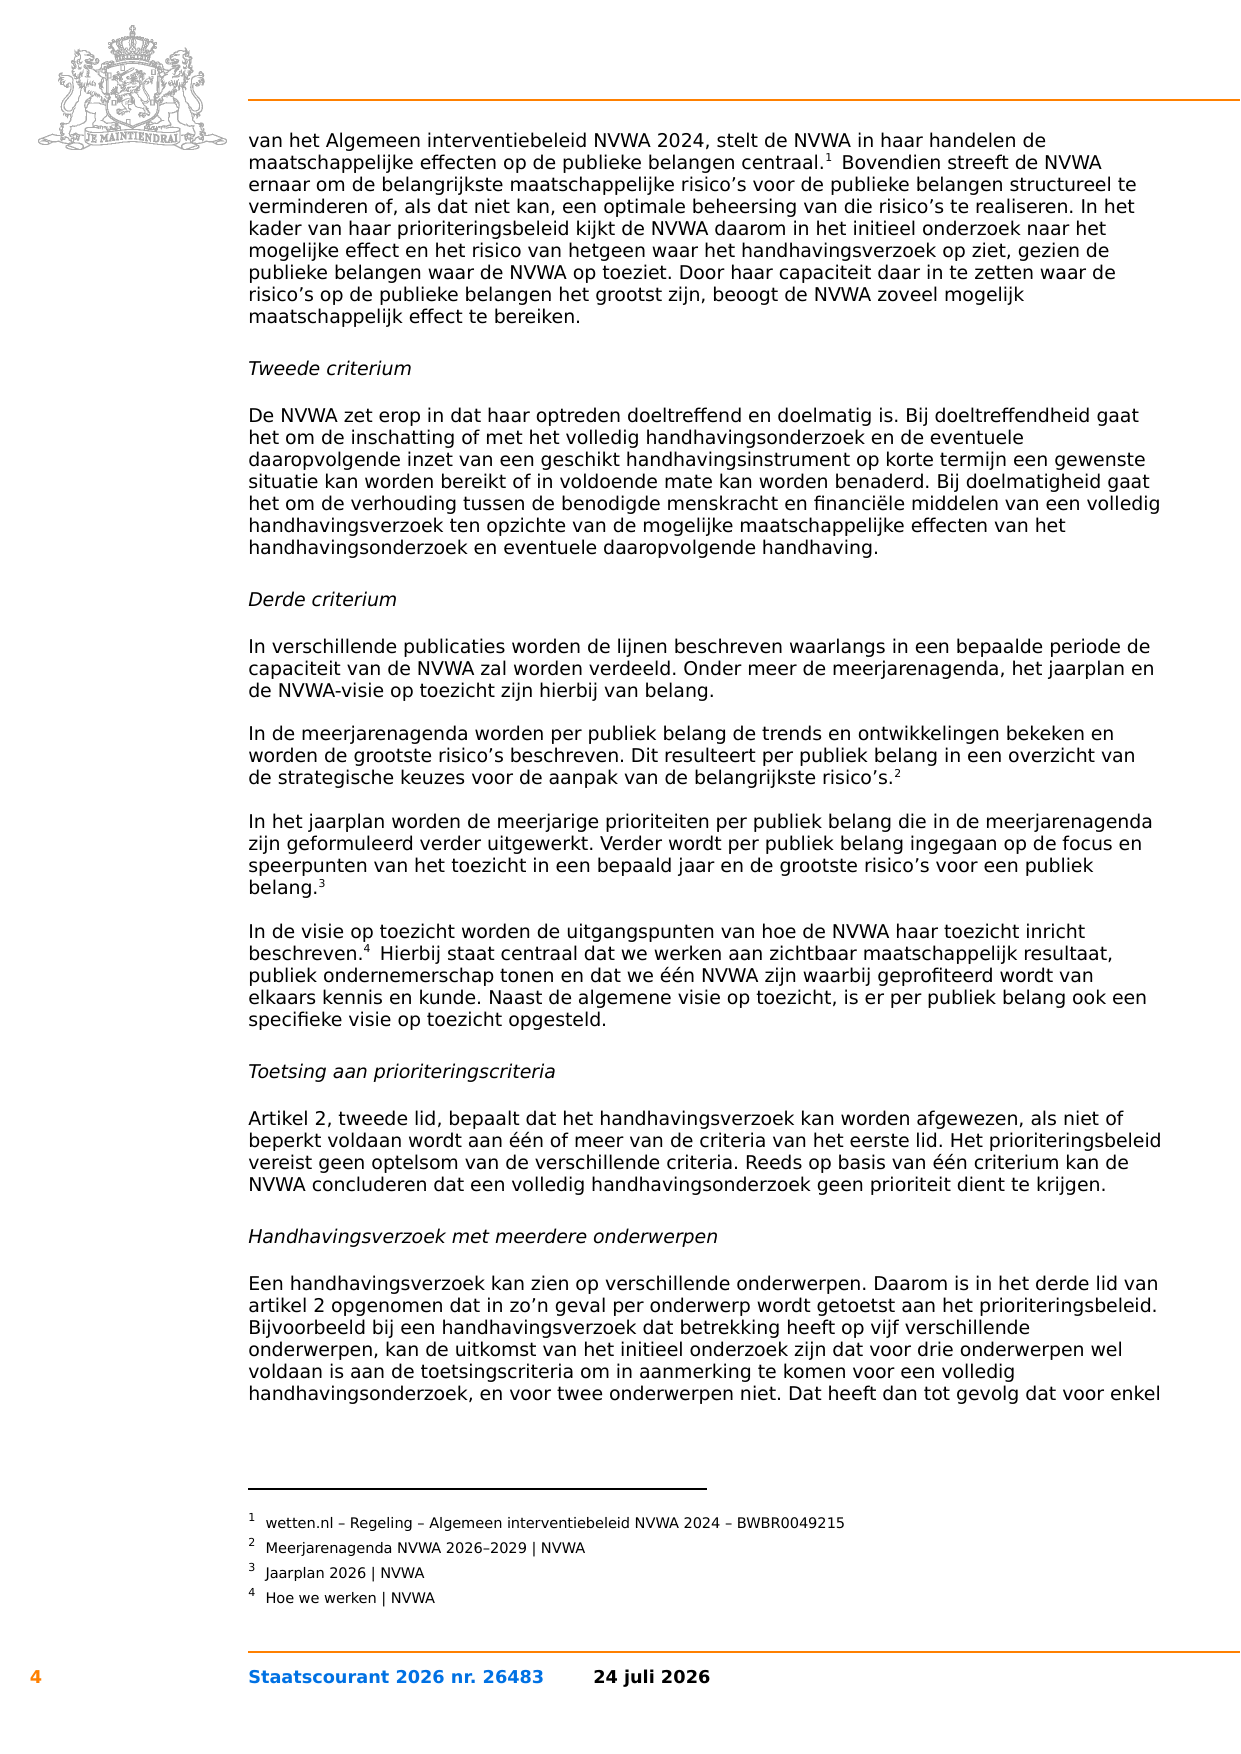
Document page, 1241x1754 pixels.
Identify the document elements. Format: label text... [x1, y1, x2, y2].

text In de meerjarenagenda worden per publiek belang de trends en ontwikkelingen bekeken en worden de grootste risico’s beschreven. Dit resulteert per publiek belang in een overzicht van de strategische keuzes voor de aanpak van de belangrijkste risico’s. [248, 723, 1163, 789]
picture [38, 25, 227, 150]
text van het Algemeen interventiebeleid NVWA 2024, stelt de NVWA in haar handelen de maatschappelijke effecten op de publieke belangen centraal. Bovendien streeft de NVWA ernaar om de belangrijkste maatschappelijke risico’s voor de publieke belangen structureel te verminderen of, als dat niet kan, een optimale beheersing van die risico’s te realiseren. In het kader van haar prioriteringsbeleid kijkt de NVWA daarom in het initieel onderzoek naar het mogelijke effect en het risico van hetgeen waar het handhavingsverzoek op ziet, gezien de publieke belangen waar de NVWA op toeziet. Door haar capaciteit daar in te zetten waar de risico’s op de publieke belangen het grootst zijn, beoogt de NVWA zoveel mogelijk maatschappelijk effect te bereiken. [248, 130, 1163, 328]
text In verschillende publicaties worden de lijnen beschreven waarlangs in een bepaalde periode de capaciteit van de NVWA zal worden verdeeld. Onder meer de meerjarenagenda, het jaarplan en de NVWA-visie op toezicht zijn hierbij van belang. [248, 636, 1163, 701]
subtitle Derde criterium [248, 588, 1163, 611]
text Hoe we werken | NVWA [248, 1586, 1163, 1608]
text In de visie op toezicht worden de uitgangspunten van hoe de NVWA haar toezicht inricht beschreven. Hierbij staat centraal dat we werken aan zichtbaar maatschappelijk resultaat, publiek ondernemerschap tonen en dat we één NVWA zijn waarbij geprofiteerd wordt van elkaars kennis en kunde. Naast de algemene visie op toezicht, is er per publiek belang ook een specifieke visie op toezicht opgesteld. [248, 921, 1163, 1031]
text Jaarplan 2026 | NVWA [248, 1561, 1163, 1583]
text wetten.nl – Regeling – Algemeen interventiebeleid NVWA 2024 – BWBR0049215 [248, 1511, 1163, 1533]
text Meerjarenagenda NVWA 2026–2029 | NVWA [248, 1536, 1163, 1558]
text De NVWA zet erop in dat haar optreden doeltreffend en doelmatig is. Bij doeltreffendheid gaat het om de inschatting of met het volledig handhavingsonderzoek en de eventuele daaropvolgende inzet van een geschikt handhavingsinstrument op korte termijn een gewenste situatie kan worden bereikt of in voldoende mate kan worden benaderd. Bij doelmatigheid gaat het om de verhouding tussen de benodigde menskracht en financiële middelen van een volledig handhavingsverzoek ten opzichte van de mogelijke maatschappelijke effecten van het handhavingsonderzoek en eventuele daaropvolgende handhaving. [248, 405, 1163, 558]
subtitle Toetsing aan prioriteringscriteria [248, 1061, 1163, 1083]
text Artikel 2, tweede lid, bepaalt dat het handhavingsverzoek kan worden afgewezen, als niet of beperkt voldaan wordt aan één of meer van de criteria van het eerste lid. Het prioriteringsbeleid vereist geen optelsom van de verschillende criteria. Reeds op basis van één criterium kan de NVWA concluderen dat een volledig handhavingsonderzoek geen prioriteit dient te krijgen. [248, 1108, 1163, 1196]
text In het jaarplan worden de meerjarige prioriteiten per publiek belang die in de meerjarenagenda zijn geformuleerd verder uitgewerkt. Verder wordt per publiek belang ingegaan op de focus en speerpunten van het toezicht in een bepaald jaar en de grootste risico’s voor een publiek belang. [248, 811, 1163, 899]
subtitle Tweede criterium [248, 358, 1163, 380]
text Een handhavingsverzoek kan zien op verschillende onderwerpen. Daarom is in het derde lid van artikel 2 opgenomen dat in zo’n geval per onderwerp wordt getoetst aan het prioriteringsbeleid. Bijvoorbeeld bij een handhavingsverzoek dat betrekking heeft op vijf verschillende onderwerpen, kan de uitkomst van het initieel onderzoek zijn dat voor drie onderwerpen wel voldaan is aan de toetsingscriteria om in aanmerking te komen voor een volledig handhavingsonderzoek, en voor twee onderwerpen niet. Dat heeft dan tot gevolg dat voor enkel [248, 1273, 1163, 1404]
subtitle Handhavingsverzoek met meerdere onderwerpen [248, 1226, 1163, 1248]
